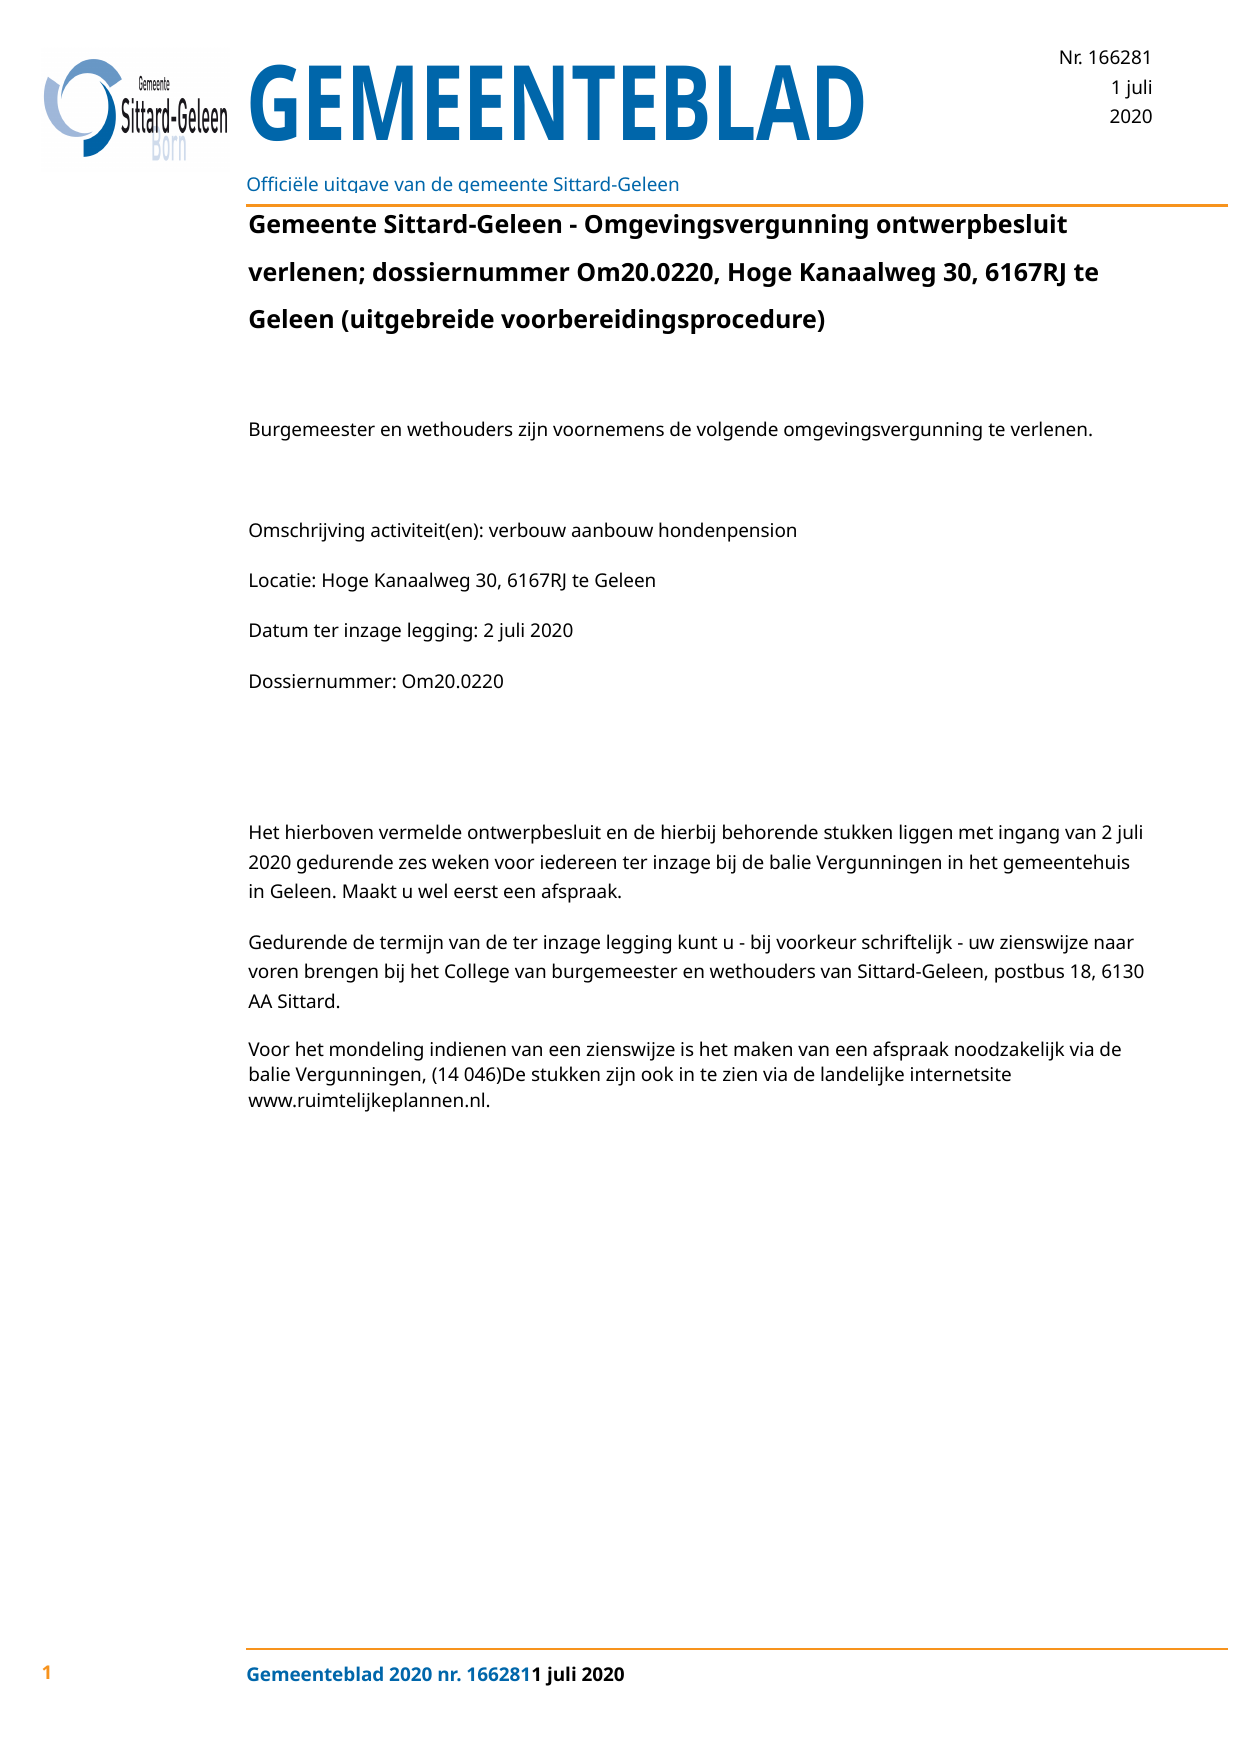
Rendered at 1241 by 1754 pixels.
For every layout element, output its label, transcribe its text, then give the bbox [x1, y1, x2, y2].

text Gemeente Sittard-Geleen - Omgevingsvergunning ontwerpbesluit verlenen; dossiernummer Om20.0220, Hoge Kanaalweg 30, 6167RJ te Geleen (uitgebreide voorbereidingsprocedure) [248, 207, 1152, 336]
text Datum ter inzage legging: 2 juli 2020 [248, 618, 1152, 643]
text Het hierboven vermelde ontwerpbesluit en de hierbij behorende stukken liggen met ingang van 2 juli 2020 gedurende zes weken voor iedereen ter inzage bij de balie Vergunningen in het gemeentehuis in Geleen. Maakt u wel eerst een afspraak. [248, 819, 1152, 904]
text Locatie: Hoge Kanaalweg 30, 6167RJ te Geleen [248, 567, 1152, 593]
text Gedurende de termijn van de ter inzage legging kunt u - bij voorkeur schriftelijk - uw zienswijze naar voren brengen bij het College van burgemeester en wethouders van Sittard-Geleen, postbus 18, 6130 AA Sittard. [248, 929, 1152, 1014]
text Burgemeester en wethouders zijn voornemens de volgende omgevingsvergunning te verlenen. [248, 416, 1152, 442]
text Voor het mondeling indienen van een zienswijze is het maken van een afspraak noodzakelijk via de balie Vergunningen, (14 046)De stukken zijn ook in te zien via de landelijke internetsite www.ruimtelijkeplannen.nl. [248, 1036, 1152, 1113]
picture [41, 47, 231, 172]
text Dossiernummer: Om20.0220 [248, 668, 1152, 694]
text Omschrijving activiteit(en): verbouw aanbouw hondenpension [248, 517, 1152, 542]
